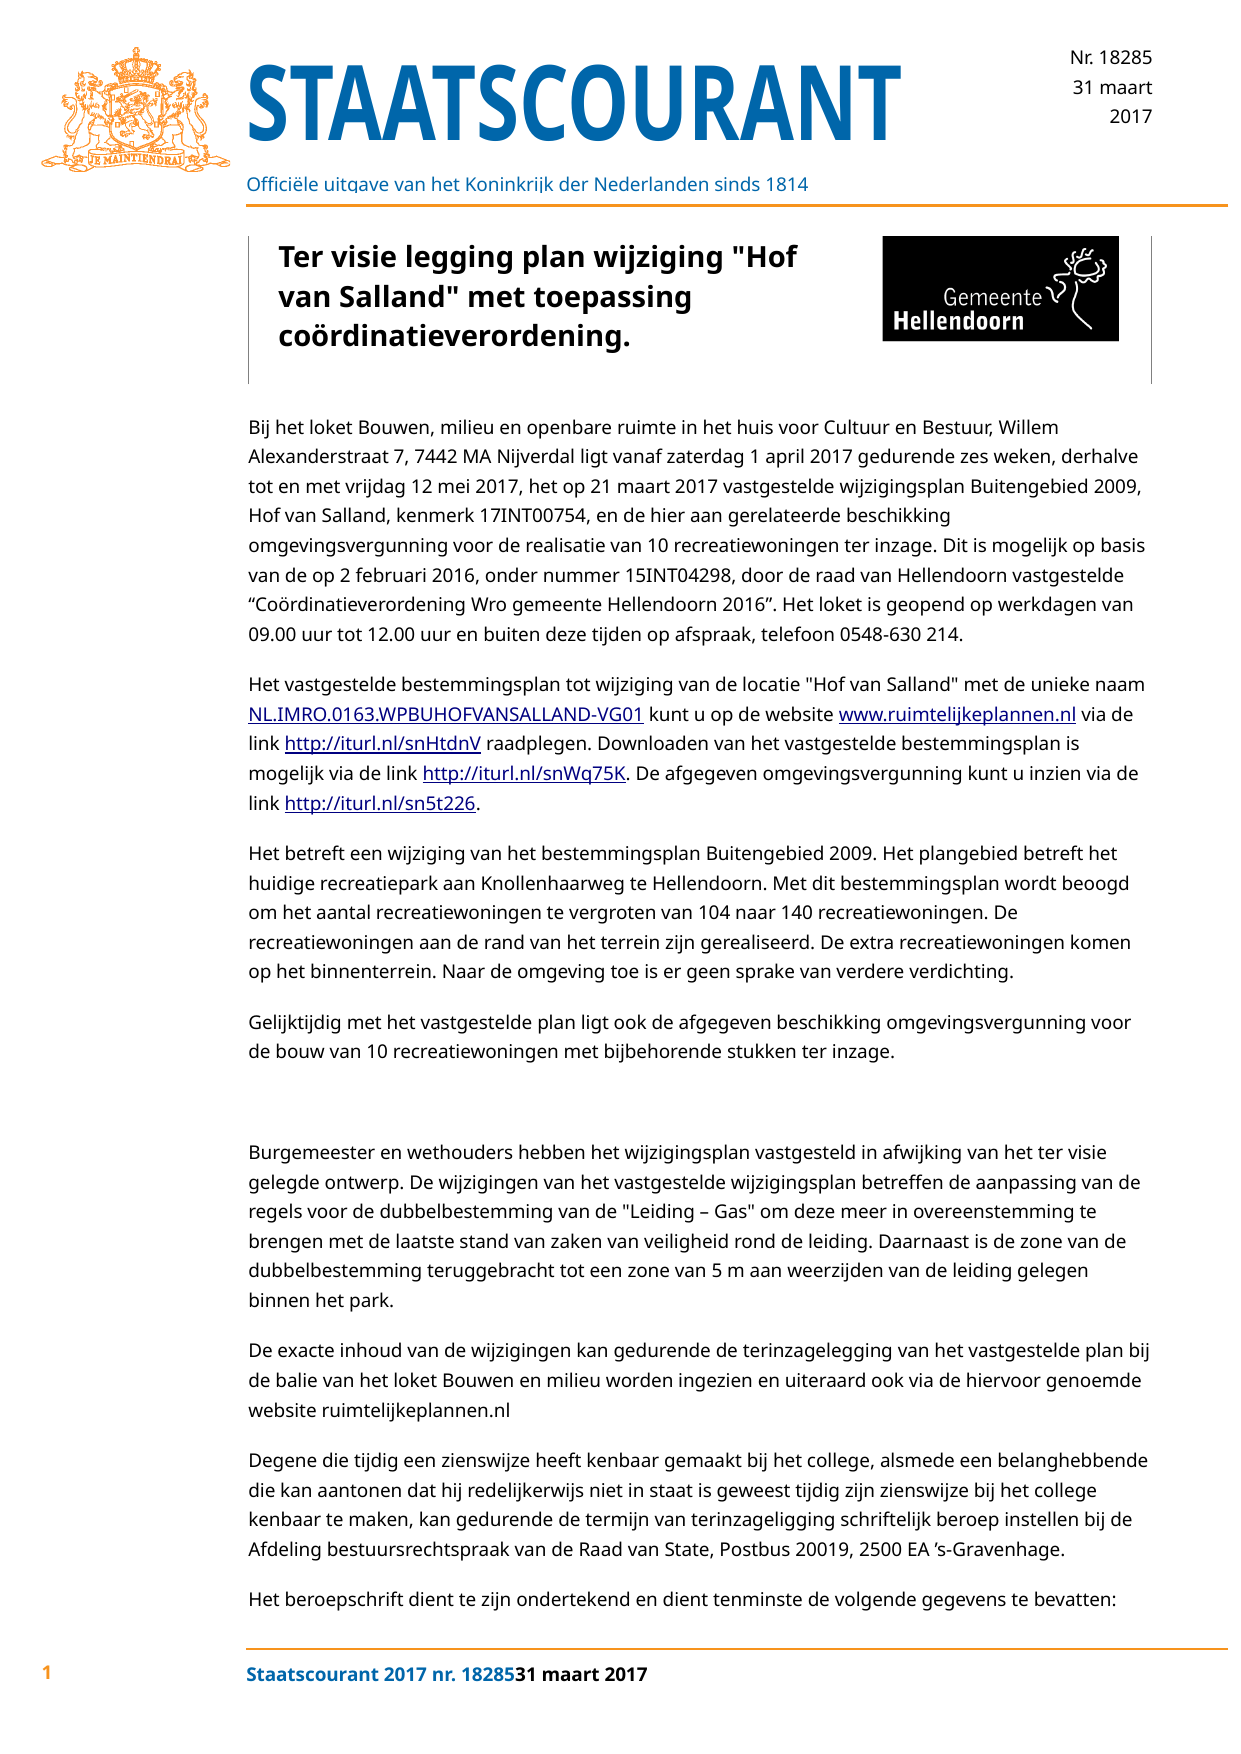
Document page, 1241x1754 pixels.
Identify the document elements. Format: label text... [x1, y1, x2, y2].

text Bij het loket Bouwen, milieu en openbare ruimte in het huis voor Cultuur en Bestuur, Willem Alexanderstraat 7, 7442 MA Nijverdal ligt vanaf zaterdag 1 april 2017 gedurende zes weken, derhalve tot en met vrijdag 12 mei 2017, het op 21 maart 2017 vastgestelde wijzigingsplan Buitengebied 2009, Hof van Salland, kenmerk 17INT00754, en de hier aan gerelateerde beschikking omgevingsvergunning voor de realisatie van 10 recreatiewoningen ter inzage. Dit is mogelijk op basis van de op 2 februari 2016, onder nummer 15INT04298, door de raad van Hellendoorn vastgestelde “Coördinatieverordening Wro gemeente Hellendoorn 2016”. Het loket is geopend op werkdagen van 09.00 uur tot 12.00 uur en buiten deze tijden op afspraak, telefoon 0548-630 214. [248, 414, 1152, 647]
table_header Ter visie legging plan wijziging "Hof van Salland" met toepassing coördinatieverordening. [249, 236, 850, 384]
text Het vastgestelde bestemmingsplan tot wijziging van de locatie "Hof van Salland" met de unieke naam NL.IMRO.0163.WPBUHOFVANSALLAND-VG01 kunt u op de website www.ruimtelijkeplannen.nl via de link http://iturl.nl/snHtdnV raadplegen. Downloaden van het vastgestelde bestemmingsplan is mogelijk via de link http://iturl.nl/snWq75K. De afgegeven omgevingsvergunning kunt u inzien via de link http://iturl.nl/sn5t226. [248, 671, 1152, 816]
text Het betreft een wijziging van het bestemmingsplan Buitengebied 2009. Het plangebied betreft het huidige recreatiepark aan Knollenhaarweg te Hellendoorn. Met dit bestemmingsplan wordt beoogd om het aantal recreatiewoningen te vergroten van 104 naar 140 recreatiewoningen. De recreatiewoningen aan de rand van het terrein zijn gerealiseerd. De extra recreatiewoningen komen op het binnenterrein. Naar de omgeving toe is er geen sprake van verdere verdichting. [248, 840, 1152, 984]
picture [882, 236, 1119, 342]
text De exacte inhoud van de wijzigingen kan gedurende de terinzagelegging van het vastgestelde plan bij de balie van het loket Bouwen en milieu worden ingezien en uiteraard ook via de hiervoor genoemde website ruimtelijkeplannen.nl [248, 1338, 1152, 1423]
table_header [850, 236, 1151, 384]
text Gelijktijdig met het vastgestelde plan ligt ook de afgegeven beschikking omgevingsvergunning voor de bouw van 10 recreatiewoningen met bijbehorende stukken ter inzage. [248, 1009, 1152, 1064]
text Het beroepschrift dient te zijn ondertekend en dient tenminste de volgende gegevens te bevatten: [248, 1586, 1152, 1612]
text Degene die tijdig een zienswijze heeft kenbaar gemaakt bij het college, alsmede een belanghebbende die kan aantonen dat hij redelijkerwijs niet in staat is geweest tijdig zijn zienswijze bij het college kenbaar te maken, kan gedurende de termijn van terinzageligging schriftelijk beroep instellen bij de Afdeling bestuursrechtspraak van de Raad van State, Postbus 20019, 2500 EA ’s-Gravenhage. [248, 1447, 1152, 1562]
picture [41, 47, 231, 172]
text Burgemeester en wethouders hebben het wijzigingsplan vastgesteld in afwijking van het ter visie gelegde ontwerp. De wijzigingen van het vastgestelde wijzigingsplan betreffen de aanpassing van de regels voor de dubbelbestemming van de "Leiding – Gas" om deze meer in overeenstemming te brengen met de laatste stand van zaken van veiligheid rond de leiding. Daarnaast is de zone van de dubbelbestemming teruggebracht tot een zone van 5 m aan weerzijden van de leiding gelegen binnen het park. [248, 1139, 1152, 1313]
